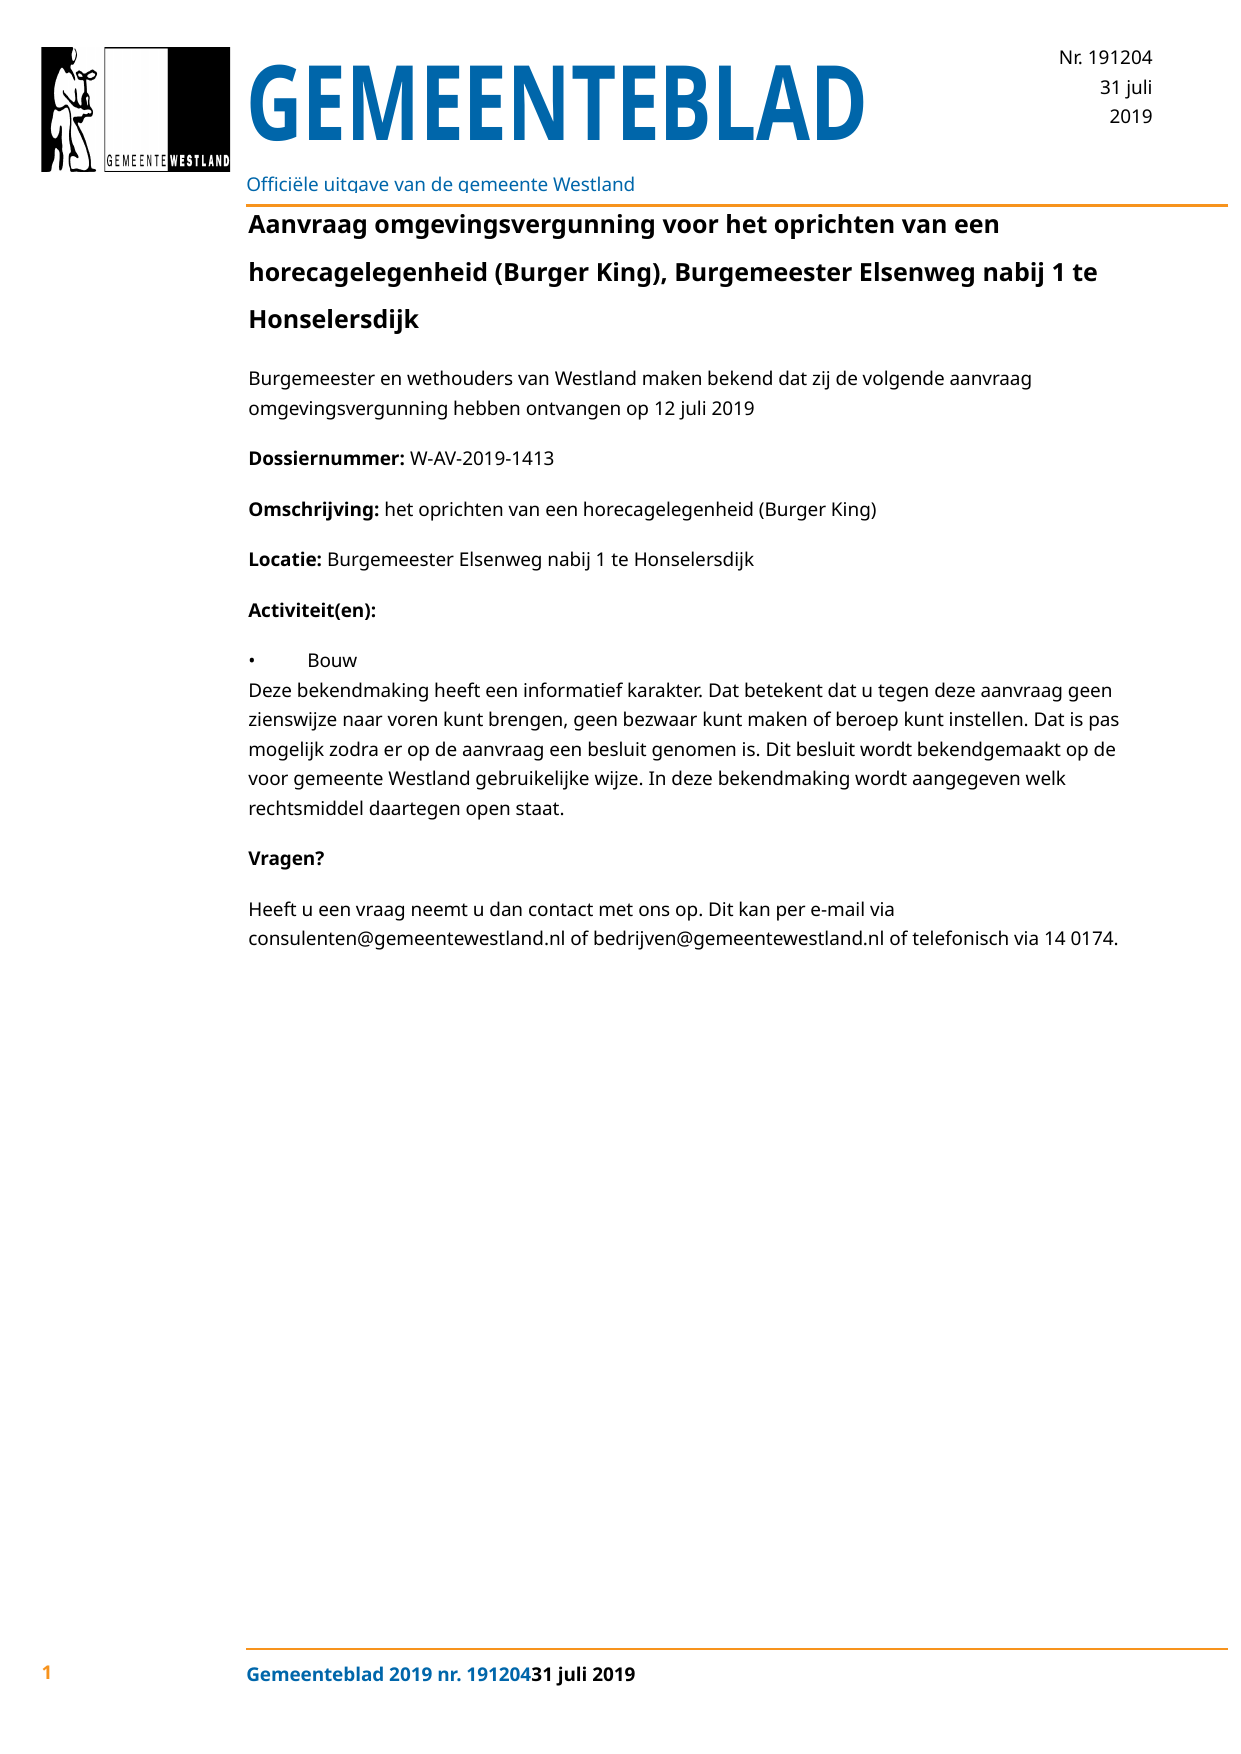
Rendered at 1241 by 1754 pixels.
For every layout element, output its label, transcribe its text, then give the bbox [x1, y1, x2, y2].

text Activiteit(en): [248, 597, 1152, 622]
text Heeft u een vraag neemt u dan contact met ons op. Dit kan per e-mail via consulenten@gemeentewestland.nl of bedrijven@gemeentewestland.nl of telefonisch via 14 0174. [248, 896, 1152, 951]
text Omschrijving: het oprichten van een horecagelegenheid (Burger King) [248, 496, 1152, 522]
text Burgemeester en wethouders van Westland maken bekend dat zij de volgende aanvraag omgevingsvergunning hebben ontvangen op 12 juli 2019 [248, 366, 1152, 421]
text Locatie: Burgemeester Elsenweg nabij 1 te Honselersdijk [248, 546, 1152, 572]
text Dossiernummer: W-AV-2019-1413 [248, 446, 1152, 471]
list Bouw [248, 647, 1152, 673]
picture [41, 47, 231, 172]
text Aanvraag omgevingsvergunning voor het oprichten van een horecagelegenheid (Burger King), Burgemeester Elsenweg nabij 1 te Honselersdijk [248, 207, 1152, 336]
text Deze bekendmaking heeft een informatief karakter. Dat betekent dat u tegen deze aanvraag geen zienswijze naar voren kunt brengen, geen bezwaar kunt maken of beroep kunt instellen. Dat is pas mogelijk zodra er op de aanvraag een besluit genomen is. Dit besluit wordt bekendgemaakt op de voor gemeente Westland gebruikelijke wijze. In deze bekendmaking wordt aangegeven welk rechtsmiddel daartegen open staat. [248, 677, 1152, 821]
text Vragen? [248, 846, 1152, 871]
